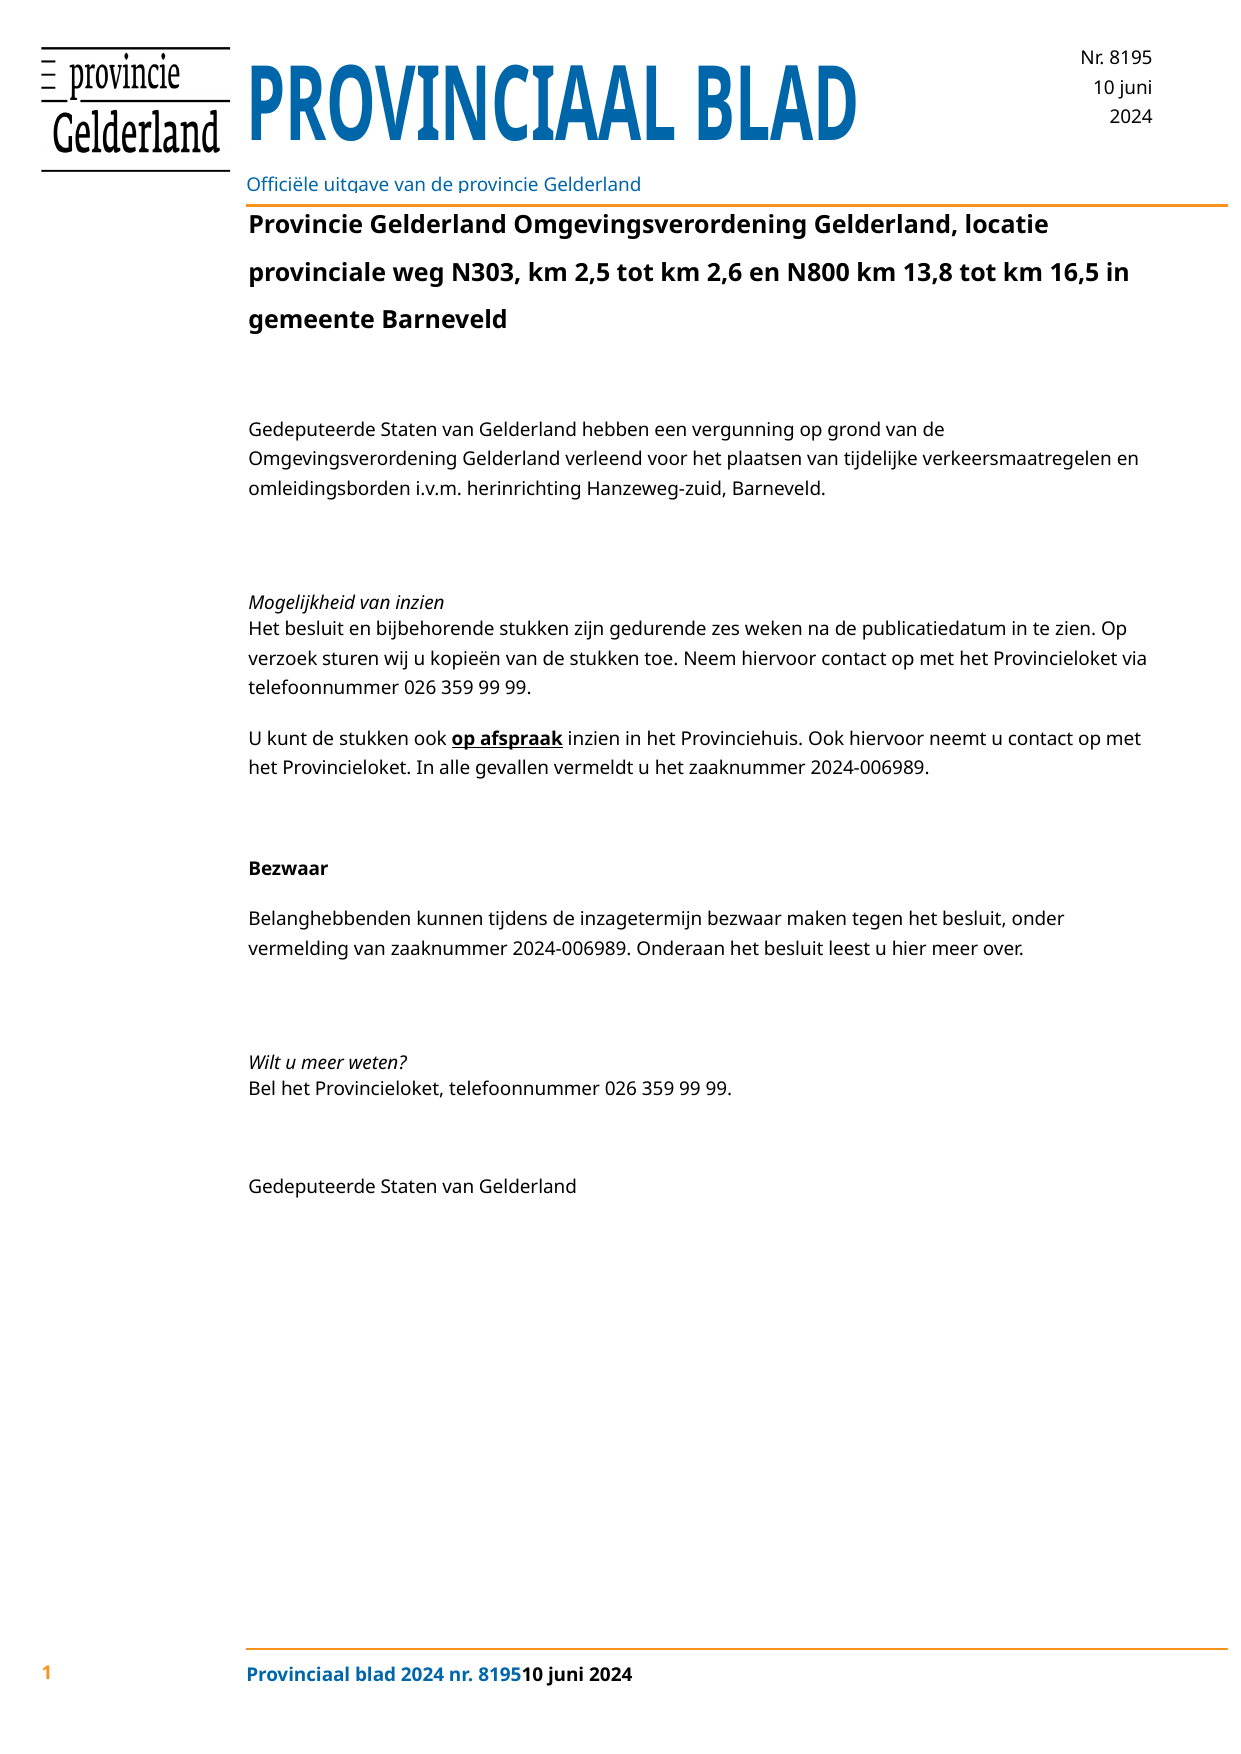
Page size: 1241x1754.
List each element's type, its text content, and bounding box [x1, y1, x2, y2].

text Bel het Provincieloket, telefoonnummer 026 359 99 99. [248, 1075, 1152, 1101]
text U kunt de stukken ook op afspraak inzien in het Provinciehuis. Ook hiervoor neemt u contact op met het Provincieloket. In alle gevallen vermeldt u het zaaknummer 2024-006989. [248, 725, 1152, 780]
picture [41, 47, 231, 172]
text Bezwaar [248, 855, 1152, 881]
text Gedeputeerde Staten van Gelderland hebben een vergunning op grond van de Omgevingsverordening Gelderland verleend voor het plaatsen van tijdelijke verkeersmaatregelen en omleidingsborden i.v.m. herinrichting Hanzeweg-zuid, Barneveld. [248, 416, 1152, 501]
text Belanghebbenden kunnen tijdens de inzagetermijn bezwaar maken tegen het besluit, onder vermelding van zaaknummer 2024-006989. Onderaan het besluit leest u hier meer over. [248, 906, 1152, 961]
text Gedeputeerde Staten van Gelderland [248, 1173, 1152, 1199]
text Mogelijkheid van inzien [248, 589, 1152, 615]
text Provincie Gelderland Omgevingsverordening Gelderland, locatie provinciale weg N303, km 2,5 tot km 2,6 en N800 km 13,8 tot km 16,5 in gemeente Barneveld [248, 207, 1152, 336]
text Het besluit en bijbehorende stukken zijn gedurende zes weken na de publicatiedatum in te zien. Op verzoek sturen wij u kopieën van de stukken toe. Neem hiervoor contact op met het Provincieloket via telefoonnummer 026 359 99 99. [248, 615, 1152, 700]
text Wilt u meer weten? [248, 1049, 1152, 1075]
